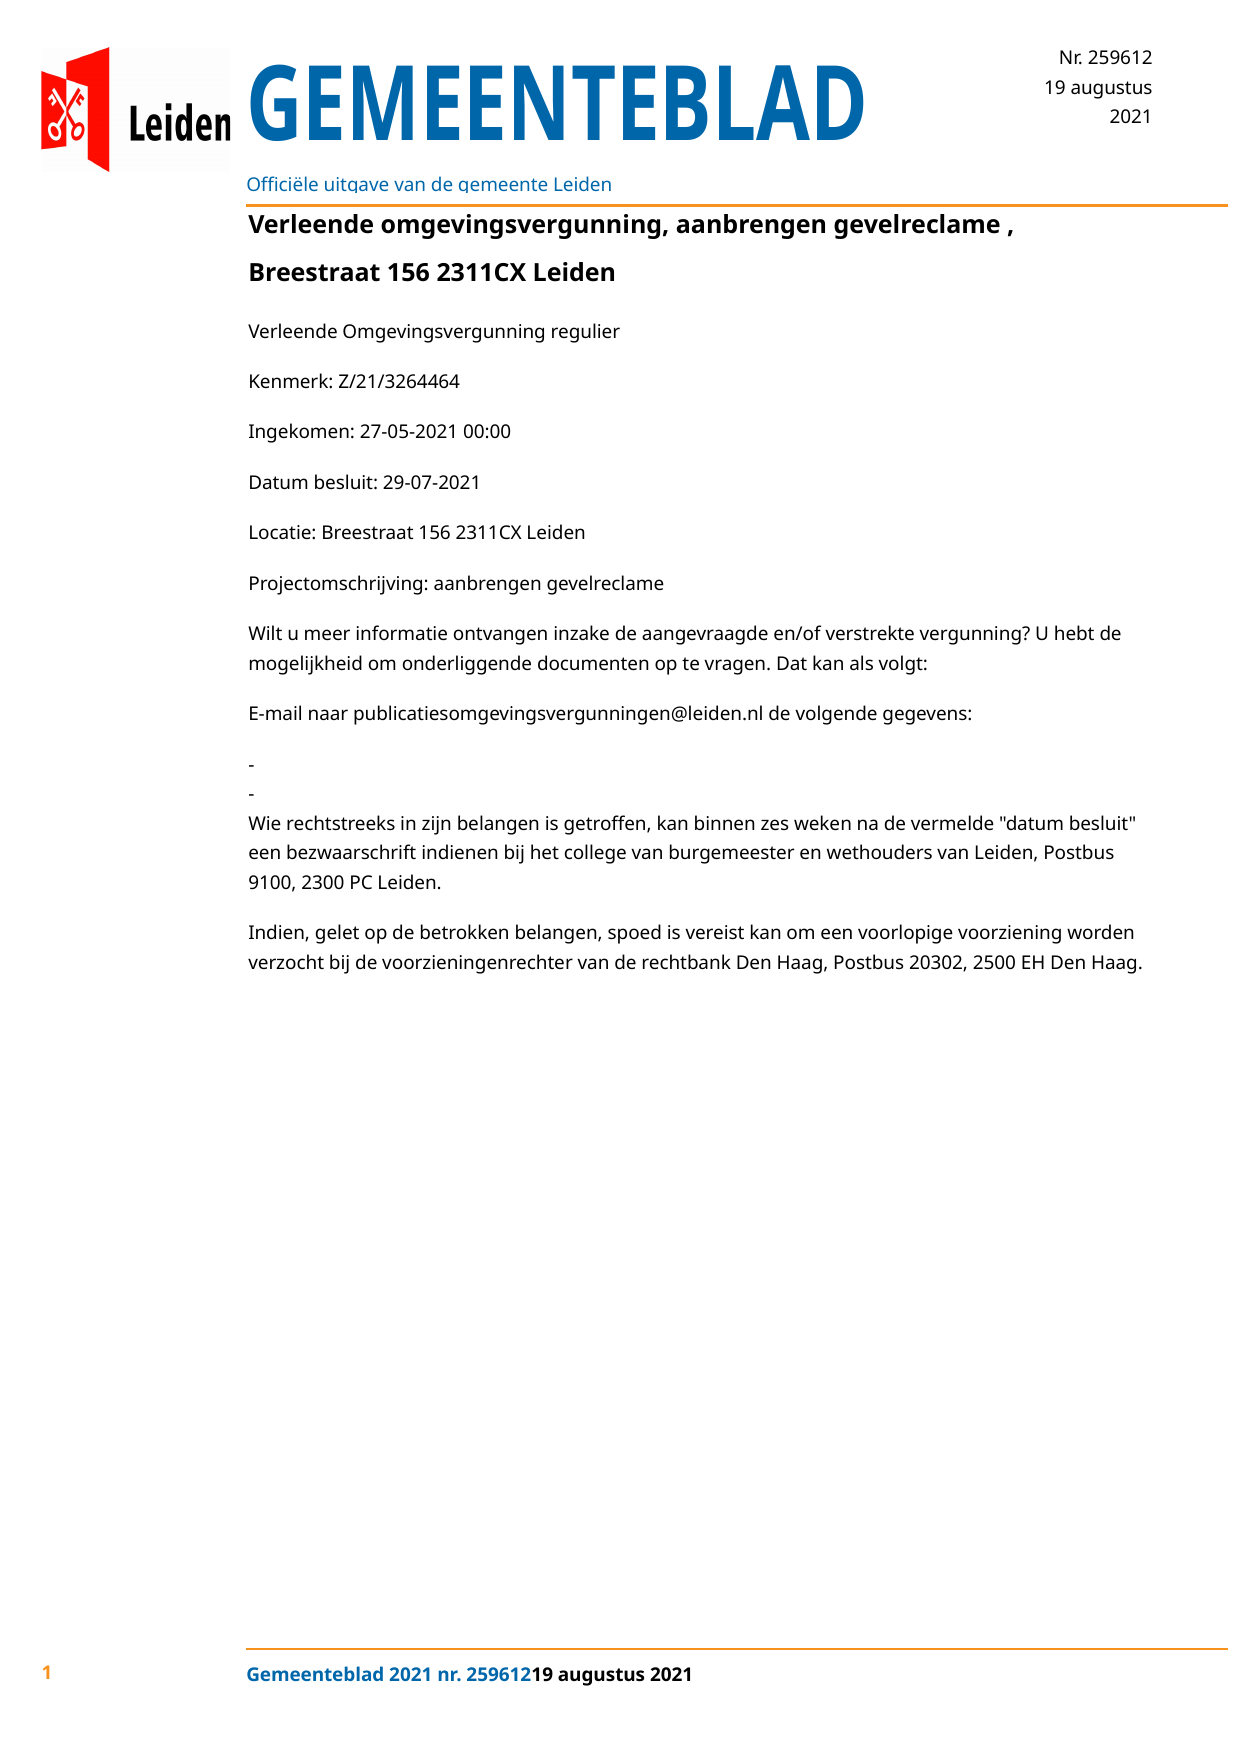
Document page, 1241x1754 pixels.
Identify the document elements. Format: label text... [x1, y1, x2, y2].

text Kenmerk: Z/21/3264464 [248, 368, 1152, 394]
text Verleende Omgevingsvergunning regulier [248, 318, 1152, 344]
picture [41, 47, 231, 172]
text E-mail naar publicatiesomgevingsvergunningen@leiden.nl de volgende gegevens: [248, 700, 1152, 726]
text Verleende omgevingsvergunning, aanbrengen gevelreclame , Breestraat 156 2311CX Leiden [248, 207, 1152, 288]
text Indien, gelet op de betrokken belangen, spoed is vereist kan om een voorlopige voorziening worden verzocht bij de voorzieningenrechter van de rechtbank Den Haag, Postbus 20302, 2500 EH Den Haag. [248, 919, 1152, 975]
text Datum besluit: 29-07-2021 [248, 469, 1152, 495]
text Projectomschrijving: aanbrengen gevelreclame [248, 570, 1152, 596]
text Locatie: Breestraat 156 2311CX Leiden [248, 519, 1152, 545]
text Ingekomen: 27-05-2021 00:00 [248, 419, 1152, 444]
text Wie rechtstreeks in zijn belangen is getroffen, kan binnen zes weken na de vermelde "datum besluit" een bezwaarschrift indienen bij het college van burgemeester en wethouders van Leiden, Postbus 9100, 2300 PC Leiden. [248, 810, 1152, 895]
text Wilt u meer informatie ontvangen inzake de aangevraagde en/of verstrekte vergunning? U hebt de mogelijkheid om onderliggende documenten op te vragen. Dat kan als volgt: [248, 620, 1152, 676]
